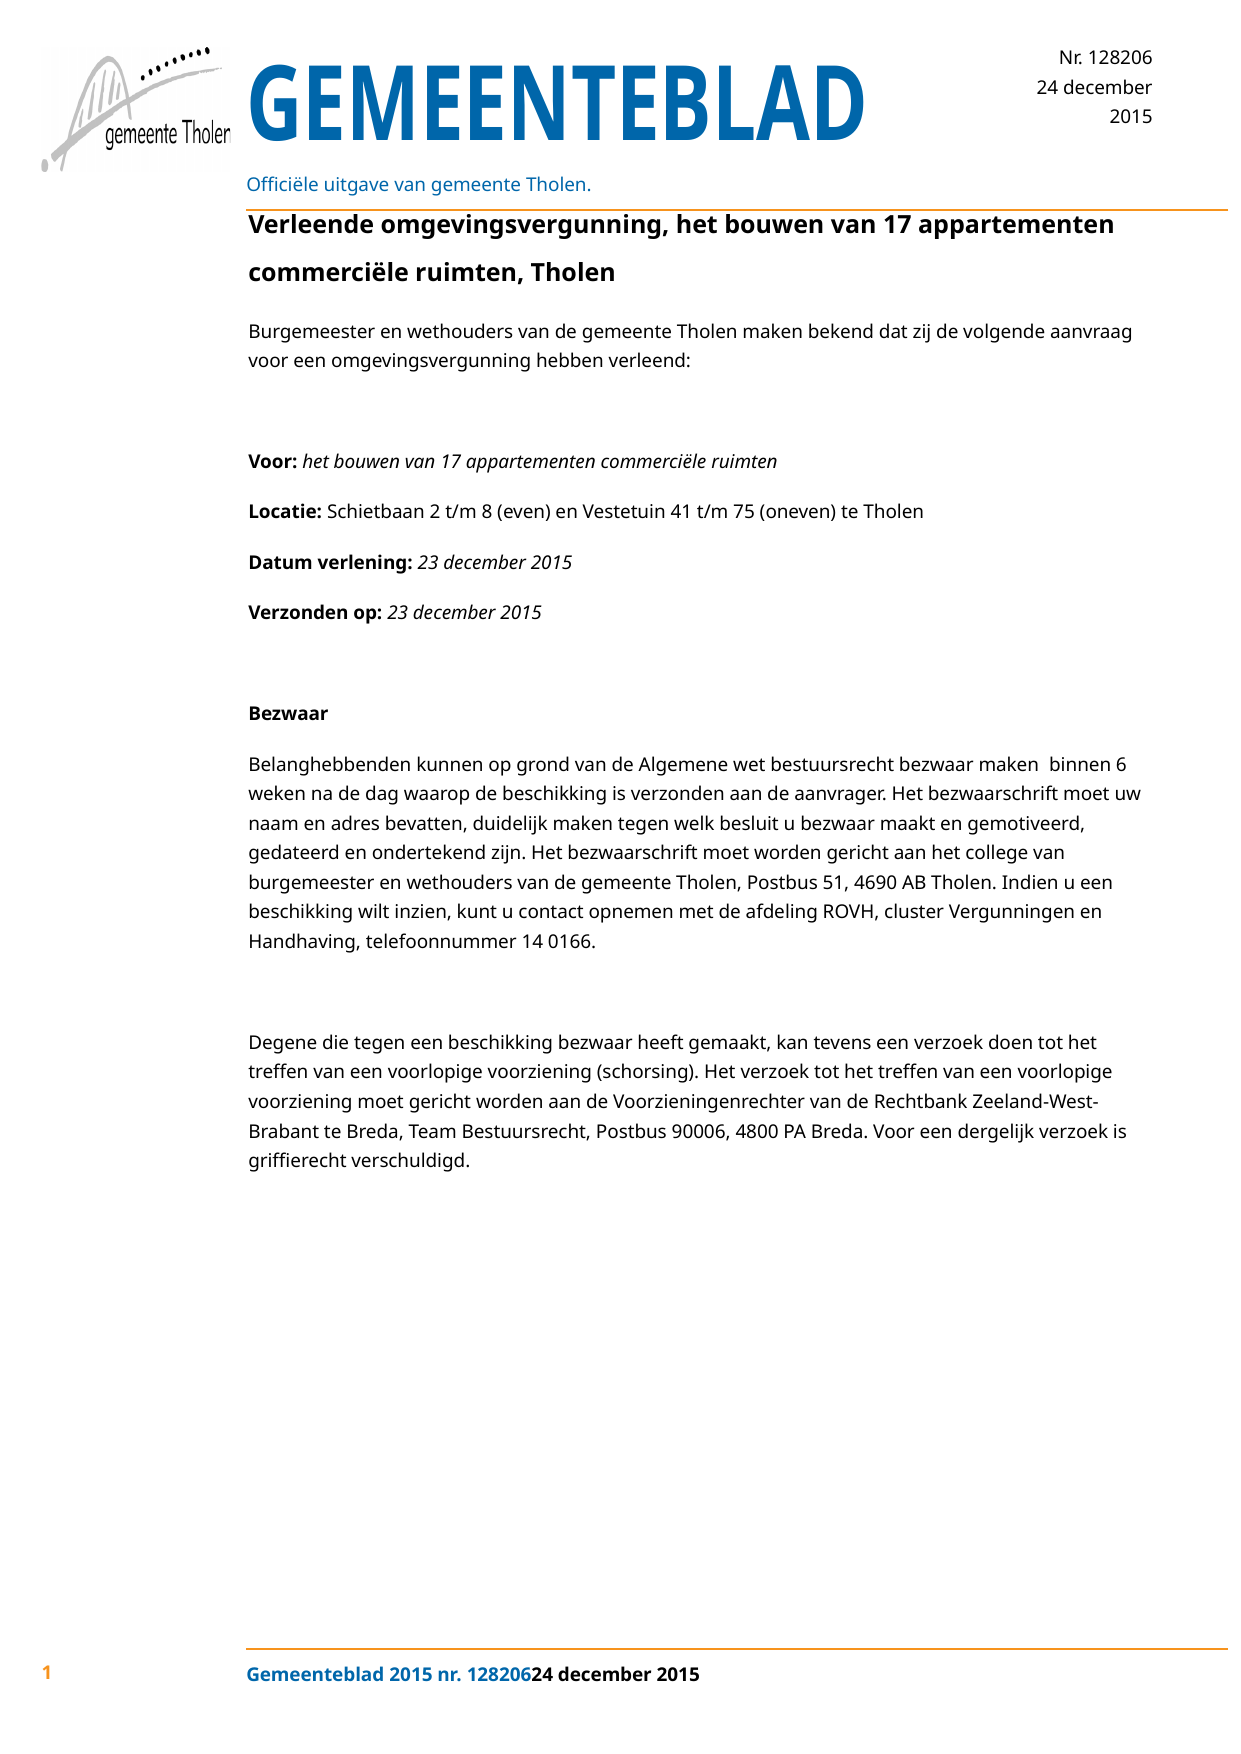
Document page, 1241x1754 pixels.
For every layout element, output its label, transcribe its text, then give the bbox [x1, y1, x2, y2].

text Verzonden op: 23 december 2015 [248, 599, 1152, 625]
text Burgemeester en wethouders van de gemeente Tholen maken bekend dat zij de volgende aanvraag voor een omgevingsvergunning hebben verleend: [248, 318, 1152, 373]
text Degene die tegen een beschikking bezwaar heeft gemaakt, kan tevens een verzoek doen tot het treffen van een voorlopige voorziening (schorsing). Het verzoek tot het treffen van een voorlopige voorziening moet gericht worden aan de Voorzieningenrechter van de Rechtbank Zeeland-West-Brabant te Breda, Team Bestuursrecht, Postbus 90006, 4800 PA Breda. Voor een dergelijk verzoek is griffierecht verschuldigd. [248, 1029, 1152, 1173]
text Voor: het bouwen van 17 appartementen commerciële ruimten [248, 448, 1152, 474]
text Datum verlening: 23 december 2015 [248, 549, 1152, 575]
picture [41, 47, 231, 172]
text Verleende omgevingsvergunning, het bouwen van 17 appartementen commerciële ruimten, Tholen [248, 211, 1152, 288]
text Locatie: Schietbaan 2 t/m 8 (even) en Vestetuin 41 t/m 75 (oneven) te Tholen [248, 499, 1152, 524]
text Bezwaar [248, 700, 1152, 726]
text Belanghebbenden kunnen op grond van de Algemene wet bestuursrecht bezwaar maken binnen 6 weken na de dag waarop de beschikking is verzonden aan de aanvrager. Het bezwaarschrift moet uw naam en adres bevatten, duidelijk maken tegen welk besluit u bezwaar maakt en gemotiveerd, gedateerd en ondertekend zijn. Het bezwaarschrift moet worden gericht aan het college van burgemeester en wethouders van de gemeente Tholen, Postbus 51, 4690 AB Tholen. Indien u een beschikking wilt inzien, kunt u contact opnemen met de afdeling ROVH, cluster Vergunningen en Handhaving, telefoonnummer 14 0166. [248, 751, 1152, 954]
